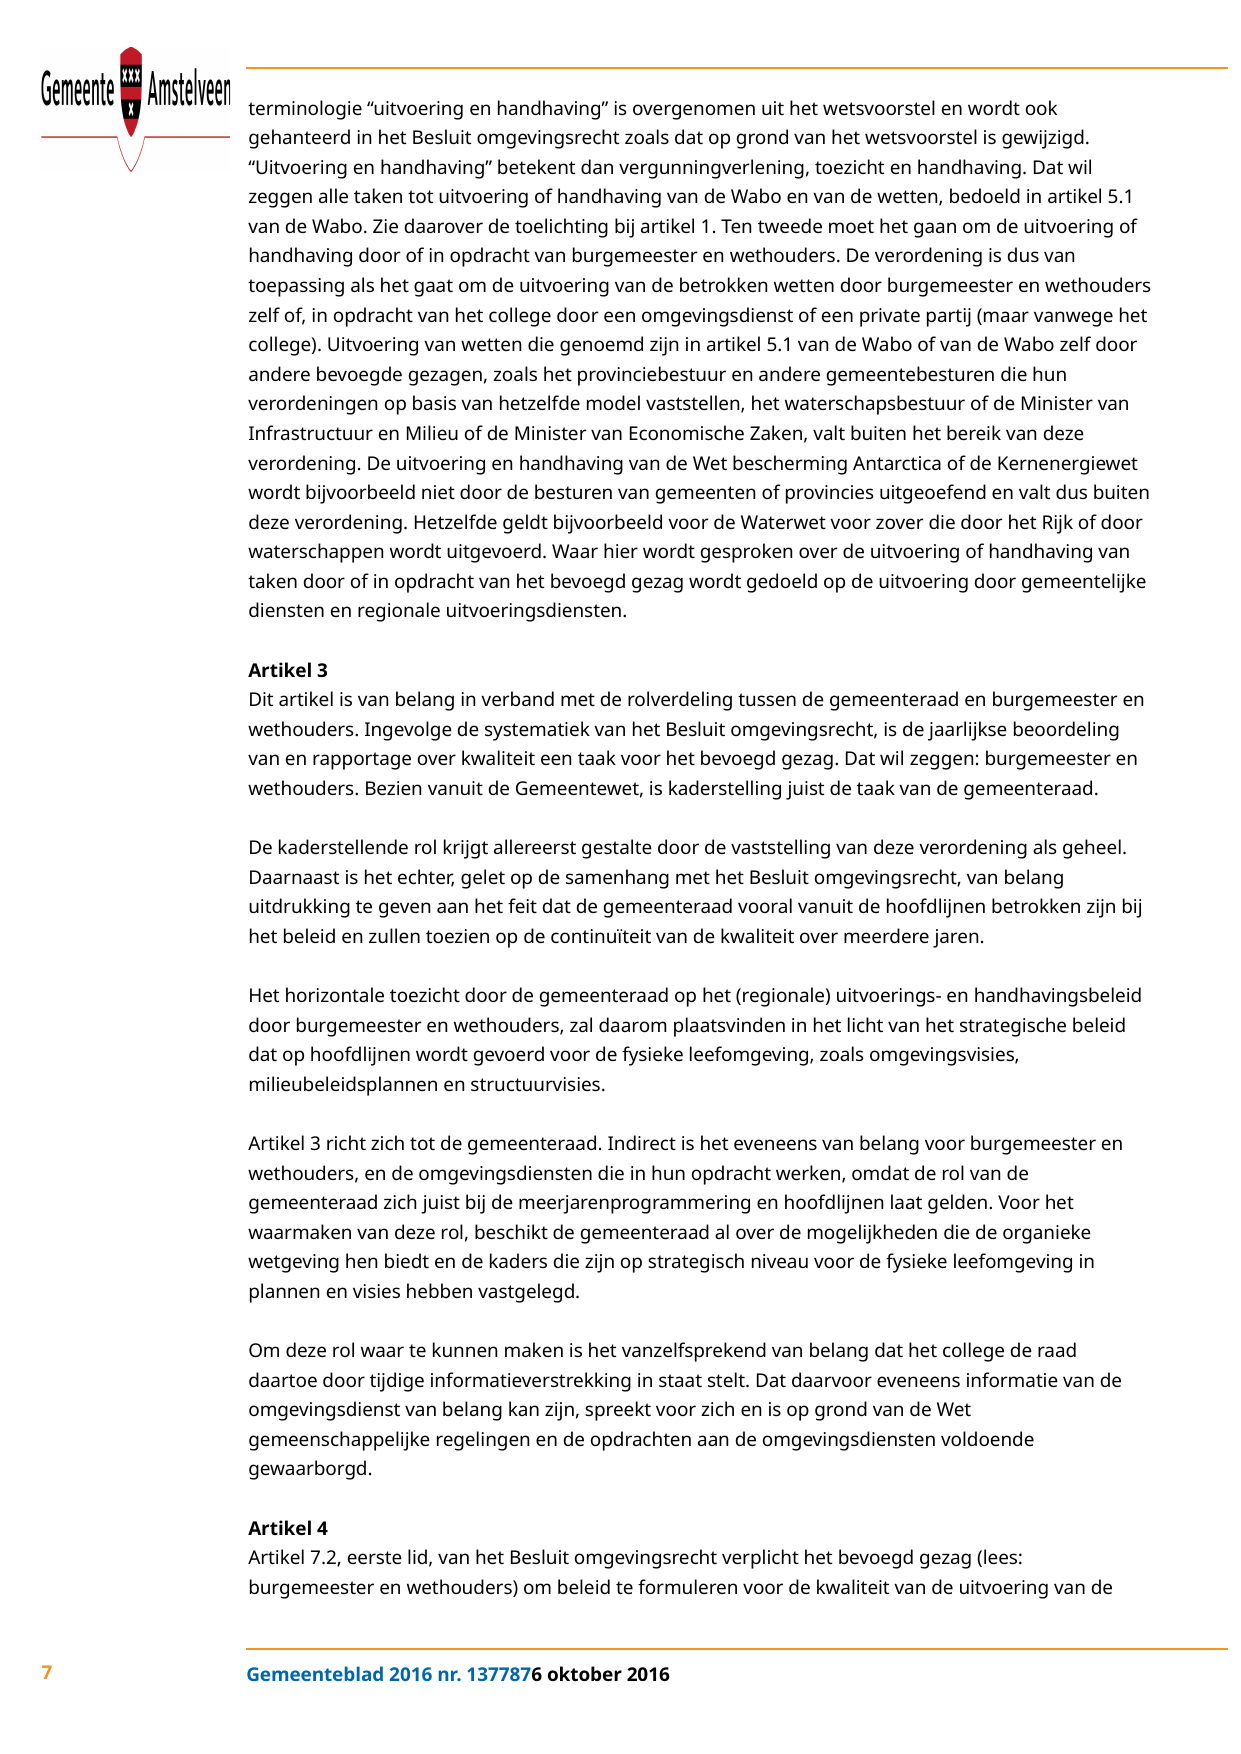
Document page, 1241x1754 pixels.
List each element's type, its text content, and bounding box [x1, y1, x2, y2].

text Artikel 7.2, eerste lid, van het Besluit omgevingsrecht verplicht het bevoegd gezag (lees: burgemeester en wethouders) om beleid te formuleren voor de kwaliteit van de uitvoering van de [248, 1544, 1152, 1600]
text Om deze rol waar te kunnen maken is het vanzelfsprekend van belang dat het college de raad daartoe door tijdige informatieverstrekking in staat stelt. Dat daarvoor eveneens informatie van de omgevingsdienst van belang kan zijn, spreekt voor zich en is op grond van de Wet gemeenschappelijke regelingen en de opdrachten aan de omgevingsdiensten voldoende gewaarborgd. [248, 1337, 1152, 1481]
text Artikel 4 [248, 1515, 1152, 1541]
text De kaderstellende rol krijgt allereerst gestalte door de vaststelling van deze verordening als geheel. Daarnaast is het echter, gelet op de samenhang met het Besluit omgevingsrecht, van belang uitdrukking te geven aan het feit dat de gemeenteraad vooral vanuit de hoofdlijnen betrokken zijn bij het beleid en zullen toezien op de continuïteit van de kwaliteit over meerdere jaren. [248, 834, 1152, 949]
text Artikel 3 [248, 657, 1152, 683]
text Artikel 3 richt zich tot de gemeenteraad. Indirect is het eveneens van belang voor burgemeester en wethouders, en de omgevingsdiensten die in hun opdracht werken, omdat de rol van de gemeenteraad zich juist bij de meerjarenprogrammering en hoofdlijnen laat gelden. Voor het waarmaken van deze rol, beschikt de gemeenteraad al over de mogelijkheden die de organieke wetgeving hen biedt en de kaders die zijn op strategisch niveau voor de fysieke leefomgeving in plannen en visies hebben vastgelegd. [248, 1130, 1152, 1304]
text Dit artikel is van belang in verband met de rolverdeling tussen de gemeenteraad en burgemeester en wethouders. Ingevolge de systematiek van het Besluit omgevingsrecht, is de jaarlijkse beoordeling van en rapportage over kwaliteit een taak voor het bevoegd gezag. Dat wil zeggen: burgemeester en wethouders. Bezien vanuit de Gemeentewet, is kaderstelling juist de taak van de gemeenteraad. [248, 686, 1152, 801]
text terminologie “uitvoering en handhaving” is overgenomen uit het wetsvoorstel en wordt ook gehanteerd in het Besluit omgevingsrecht zoals dat op grond van het wetsvoorstel is gewijzigd. “Uitvoering en handhaving” betekent dan vergunningverlening, toezicht en handhaving. Dat wil zeggen alle taken tot uitvoering of handhaving van de Wabo en van de wetten, bedoeld in artikel 5.1 van de Wabo. Zie daarover de toelichting bij artikel 1. Ten tweede moet het gaan om de uitvoering of handhaving door of in opdracht van burgemeester en wethouders. De verordening is dus van toepassing als het gaat om de uitvoering van de betrokken wetten door burgemeester en wethouders zelf of, in opdracht van het college door een omgevingsdienst of een private partij (maar vanwege het college). Uitvoering van wetten die genoemd zijn in artikel 5.1 van de Wabo of van de Wabo zelf door andere bevoegde gezagen, zoals het provinciebestuur en andere gemeentebesturen die hun verordeningen op basis van hetzelfde model vaststellen, het waterschapsbestuur of de Minister van Infrastructuur en Milieu of de Minister van Economische Zaken, valt buiten het bereik van deze verordening. De uitvoering en handhaving van de Wet bescherming Antarctica of de Kernenergiewet wordt bijvoorbeeld niet door de besturen van gemeenten of provincies uitgeoefend en valt dus buiten deze verordening. Hetzelfde geldt bijvoorbeeld voor de Waterwet voor zover die door het Rijk of door waterschappen wordt uitgevoerd. Waar hier wordt gesproken over de uitvoering of handhaving van taken door of in opdracht van het bevoegd gezag wordt gedoeld op de uitvoering door gemeentelijke diensten en regionale uitvoeringsdiensten. [248, 95, 1152, 623]
text Het horizontale toezicht door de gemeenteraad op het (regionale) uitvoerings- en handhavingsbeleid door burgemeester en wethouders, zal daarom plaatsvinden in het licht van het strategische beleid dat op hoofdlijnen wordt gevoerd voor de fysieke leefomgeving, zoals omgevingsvisies, milieubeleidsplannen en structuurvisies. [248, 982, 1152, 1097]
picture [41, 47, 231, 172]
